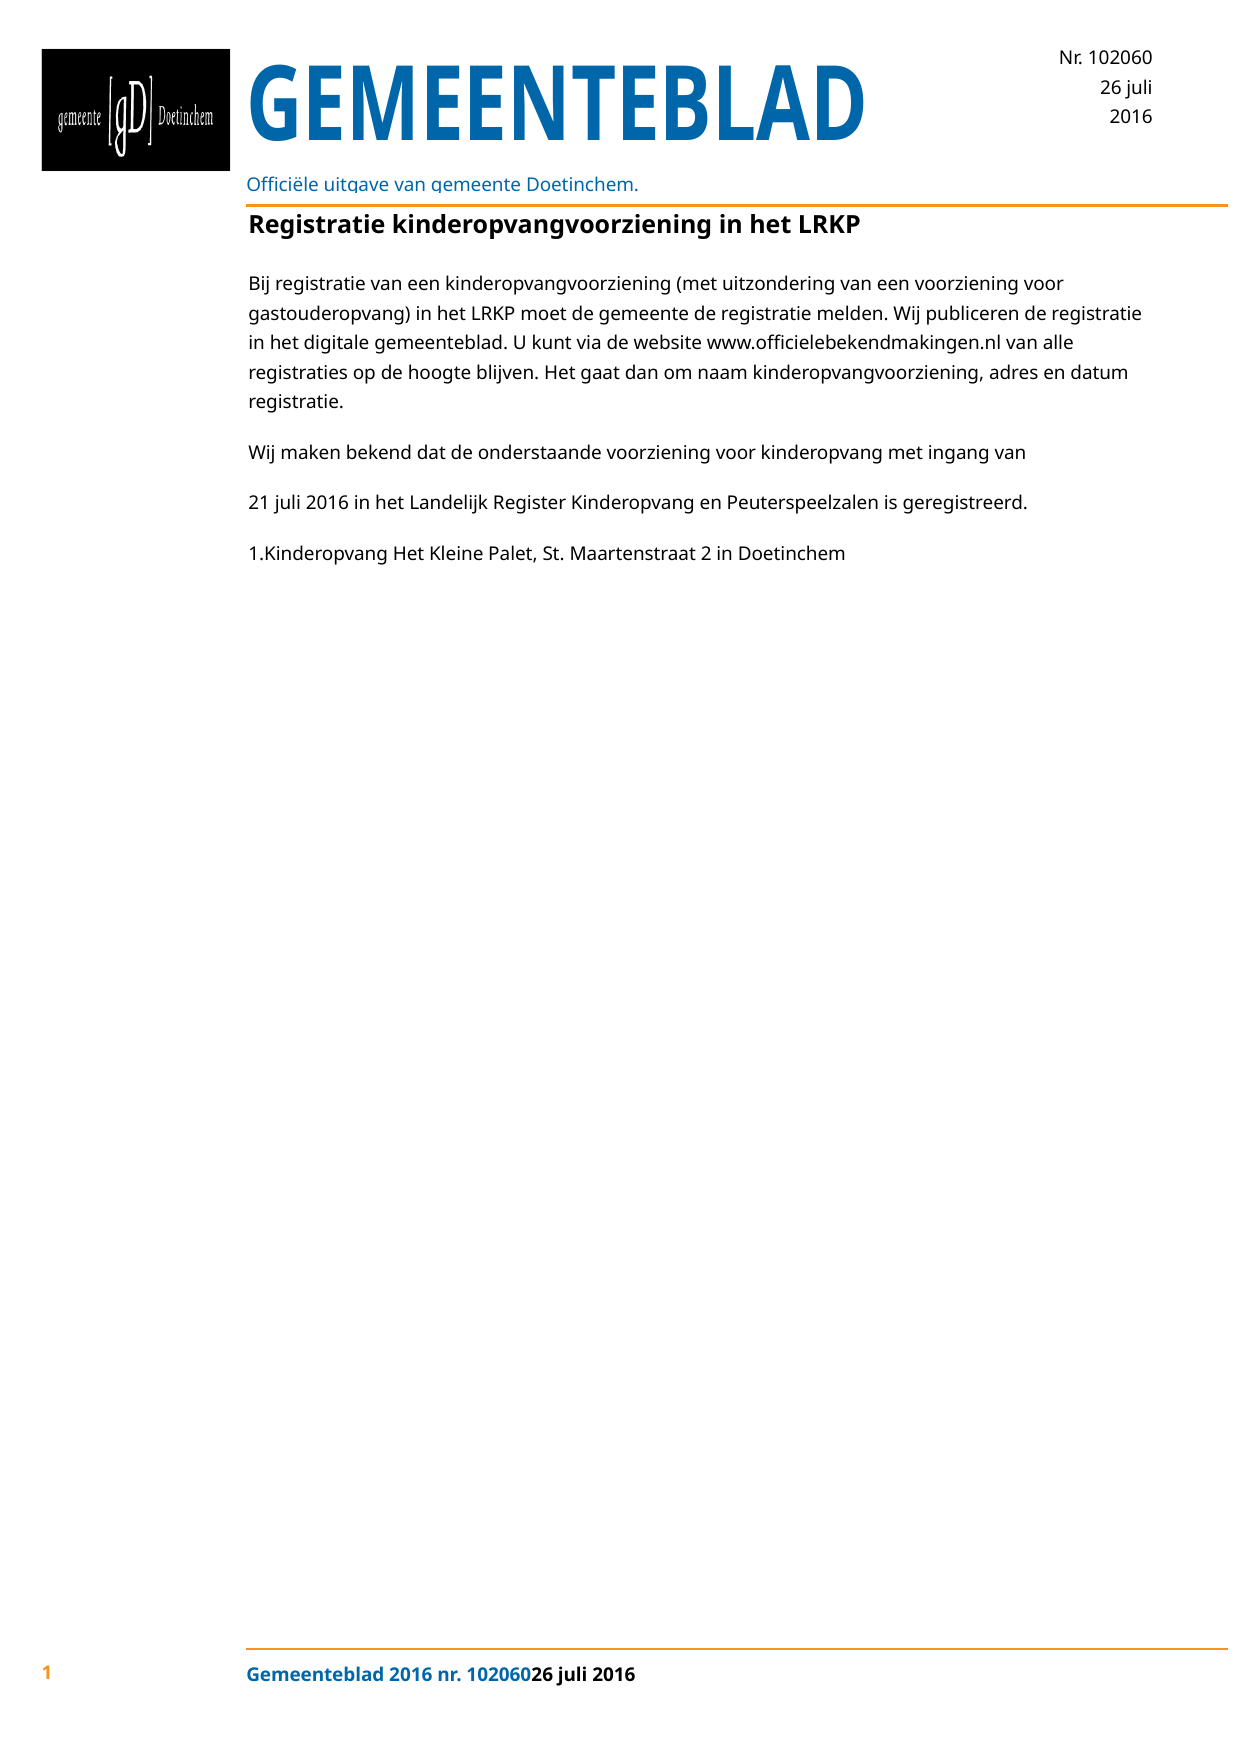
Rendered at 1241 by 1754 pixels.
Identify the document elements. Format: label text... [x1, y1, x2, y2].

text Wij maken bekend dat de onderstaande voorziening voor kinderopvang met ingang van [248, 439, 1152, 465]
text 1.Kinderopvang Het Kleine Palet, St. Maartenstraat 2 in Doetinchem [248, 540, 1152, 566]
text Registratie kinderopvangvoorziening in het LRKP [248, 207, 1152, 241]
text Bij registratie van een kinderopvangvoorziening (met uitzondering van een voorziening voor gastouderopvang) in het LRKP moet de gemeente de registratie melden. Wij publiceren de registratie in het digitale gemeenteblad. U kunt via de website www.officielebekendmakingen.nl van alle registraties op de hoogte blijven. Het gaat dan om naam kinderopvangvoorziening, adres en datum registratie. [248, 270, 1152, 414]
picture [41, 47, 231, 172]
text 21 juli 2016 in het Landelijk Register Kinderopvang en Peuterspeelzalen is geregistreerd. [248, 489, 1152, 515]
